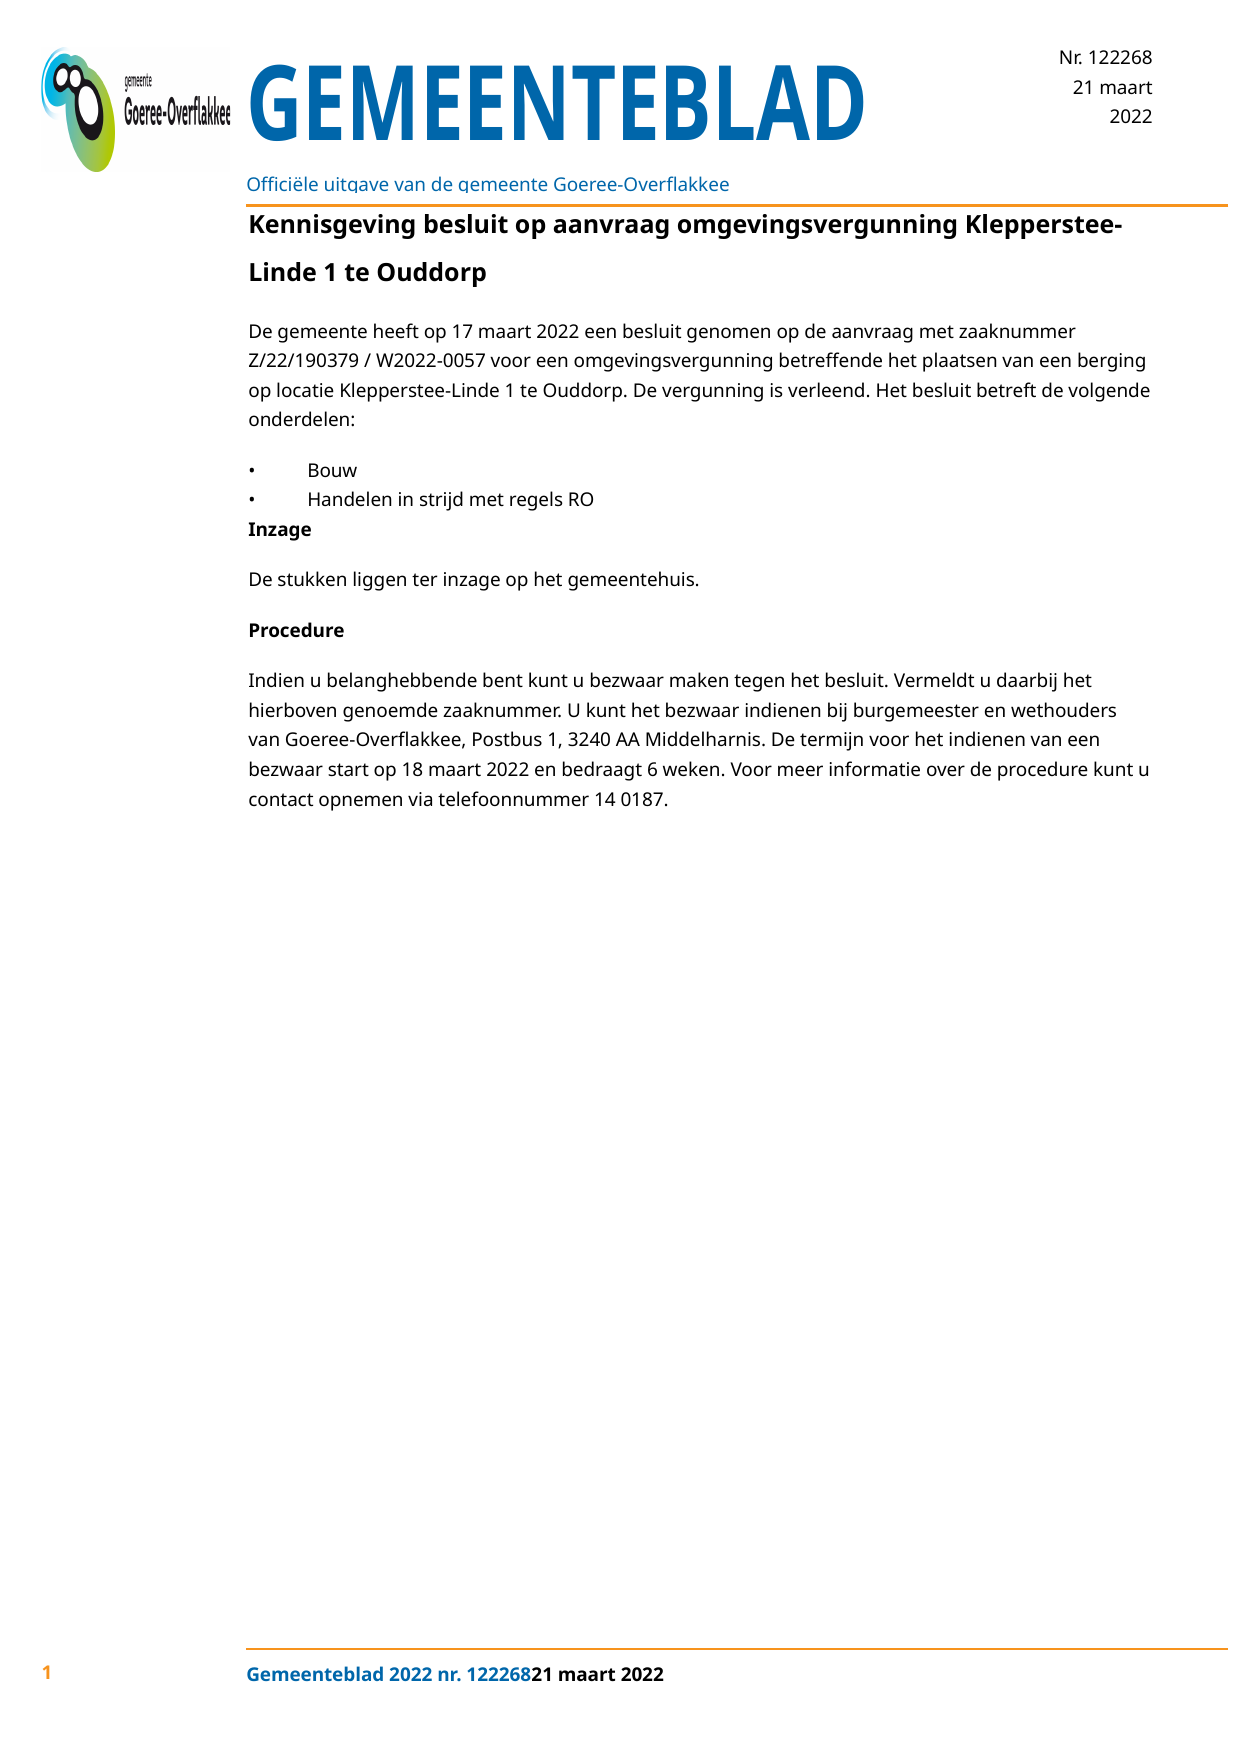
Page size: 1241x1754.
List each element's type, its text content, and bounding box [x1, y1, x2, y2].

picture [41, 47, 231, 172]
text Indien u belanghebbende bent kunt u bezwaar maken tegen het besluit. Vermeldt u daarbij het hierboven genoemde zaaknummer. U kunt het bezwaar indienen bij burgemeester en wethouders van Goeree-Overflakkee, Postbus 1, 3240 AA Middelharnis. De termijn voor het indienen van een bezwaar start op 18 maart 2022 en bedraagt 6 weken. Voor meer informatie over de procedure kunt u contact opnemen via telefoonnummer 14 0187. [248, 667, 1152, 812]
text De gemeente heeft op 17 maart 2022 een besluit genomen op de aanvraag met zaaknummer Z/22/190379 / W2022-0057 voor een omgevingsvergunning betreffende het plaatsen van een berging op locatie Klepperstee-Linde 1 te Ouddorp. De vergunning is verleend. Het besluit betreft de volgende onderdelen: [248, 318, 1152, 432]
text Procedure [248, 617, 1152, 643]
list Handelen in strijd met regels RO [248, 487, 1152, 512]
text Inzage [248, 516, 1152, 542]
text Kennisgeving besluit op aanvraag omgevingsvergunning Klepperstee-Linde 1 te Ouddorp [248, 207, 1152, 288]
list Bouw [248, 457, 1152, 483]
text De stukken liggen ter inzage op het gemeentehuis. [248, 567, 1152, 592]
